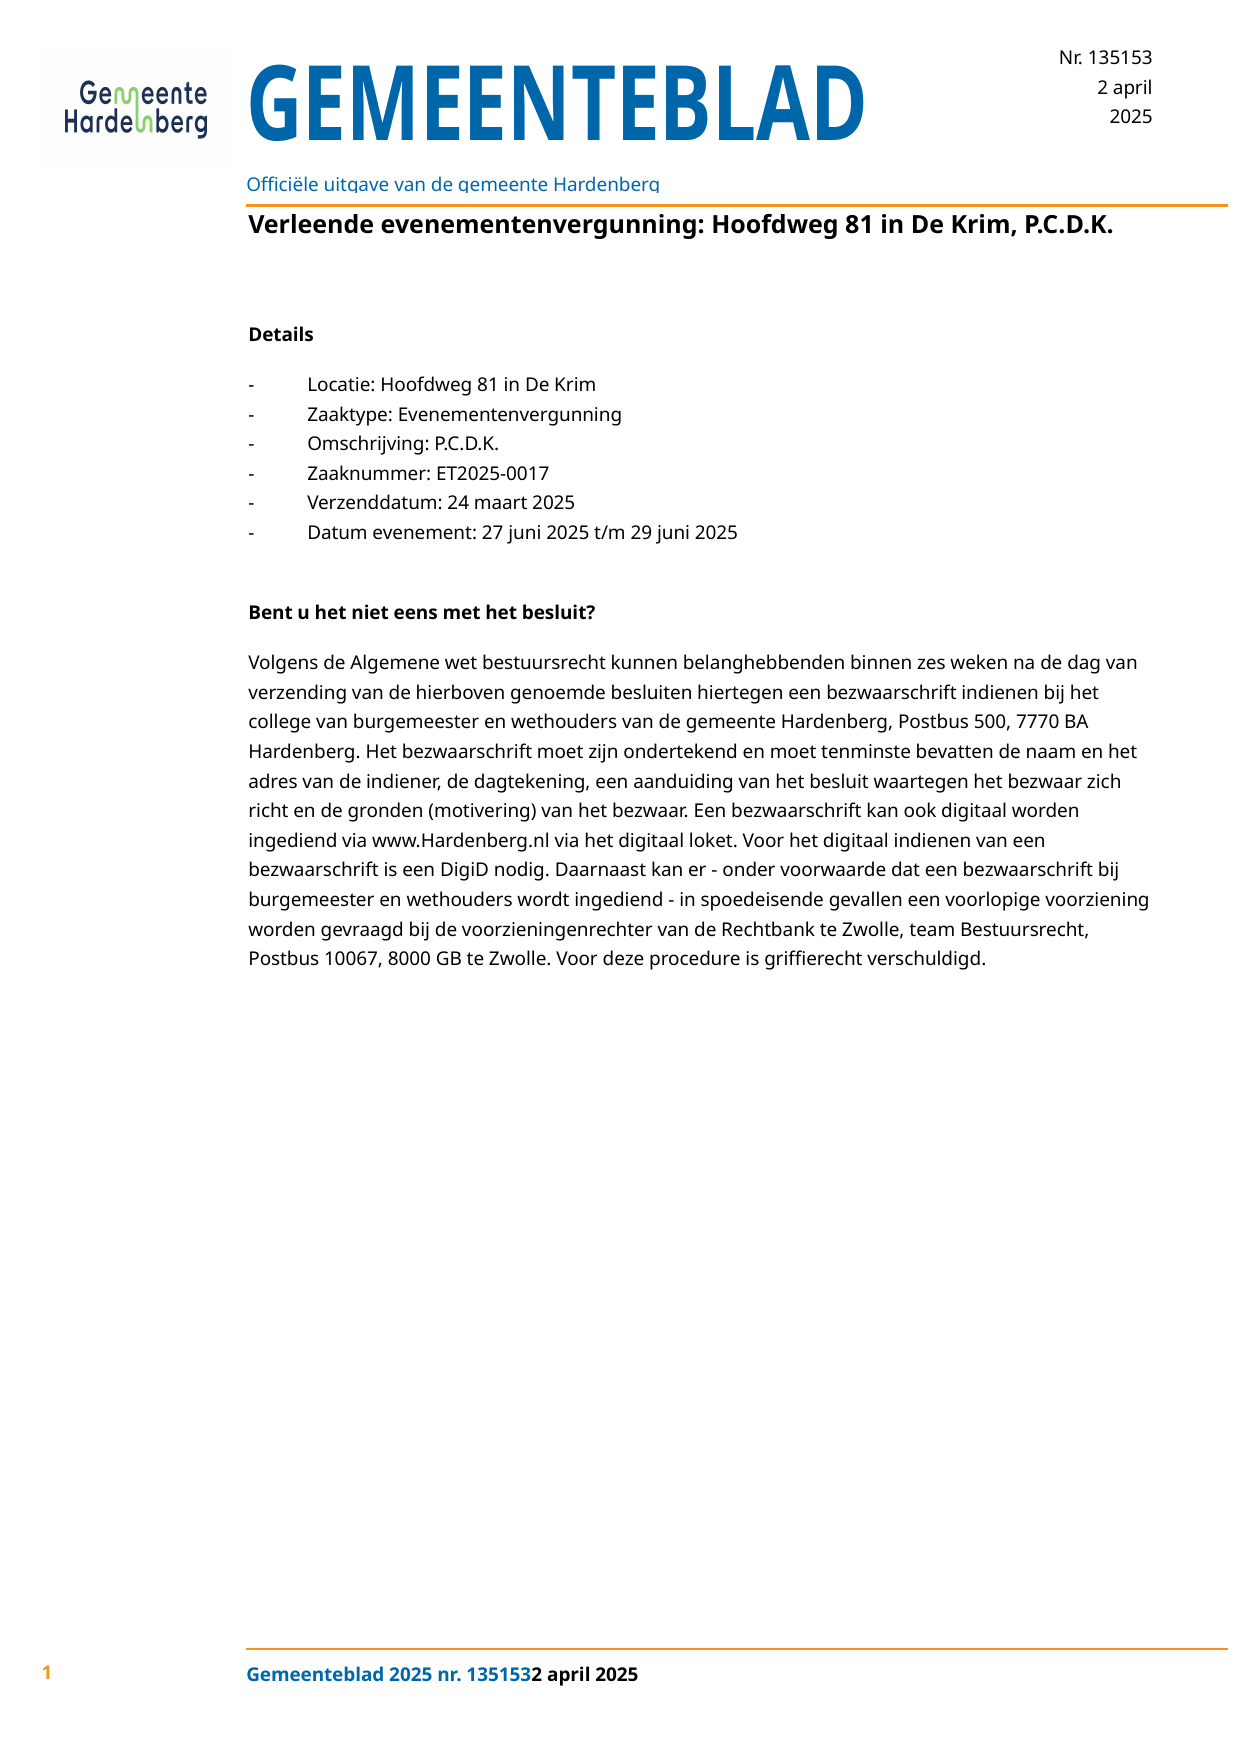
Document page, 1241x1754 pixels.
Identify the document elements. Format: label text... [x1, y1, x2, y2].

list Zaaktype: Evenementenvergunning [248, 401, 1152, 426]
text Bent u het niet eens met het besluit? [248, 599, 1152, 625]
text Verleende evenementenvergunning: Hoofdweg 81 in De Krim, P.C.D.K. [248, 207, 1152, 241]
list Locatie: Hoofdweg 81 in De Krim [248, 371, 1152, 397]
picture [41, 47, 231, 172]
list Omschrijving: P.C.D.K. [248, 430, 1152, 456]
list Datum evenement: 27 juni 2025 t/m 29 juni 2025 [248, 519, 1152, 545]
text Details [248, 321, 1152, 346]
text Volgens de Algemene wet bestuursrecht kunnen belanghebbenden binnen zes weken na de dag van verzending van de hierboven genoemde besluiten hiertegen een bezwaarschrift indienen bij het college van burgemeester en wethouders van de gemeente Hardenberg, Postbus 500, 7770 BA Hardenberg. Het bezwaarschrift moet zijn ondertekend en moet tenminste bevatten de naam en het adres van de indiener, de dagtekening, een aanduiding van het besluit waartegen het bezwaar zich richt en de gronden (motivering) van het bezwaar. Een bezwaarschrift kan ook digitaal worden ingediend via www.Hardenberg.nl via het digitaal loket. Voor het digitaal indienen van een bezwaarschrift is een DigiD nodig. Daarnaast kan er - onder voorwaarde dat een bezwaarschrift bij burgemeester en wethouders wordt ingediend - in spoedeisende gevallen een voorlopige voorziening worden gevraagd bij de voorzieningenrechter van de Rechtbank te Zwolle, team Bestuursrecht, Postbus 10067, 8000 GB te Zwolle. Voor deze procedure is griffierecht verschuldigd. [248, 649, 1152, 971]
list Verzenddatum: 24 maart 2025 [248, 489, 1152, 515]
list Zaaknummer: ET2025-0017 [248, 460, 1152, 486]
